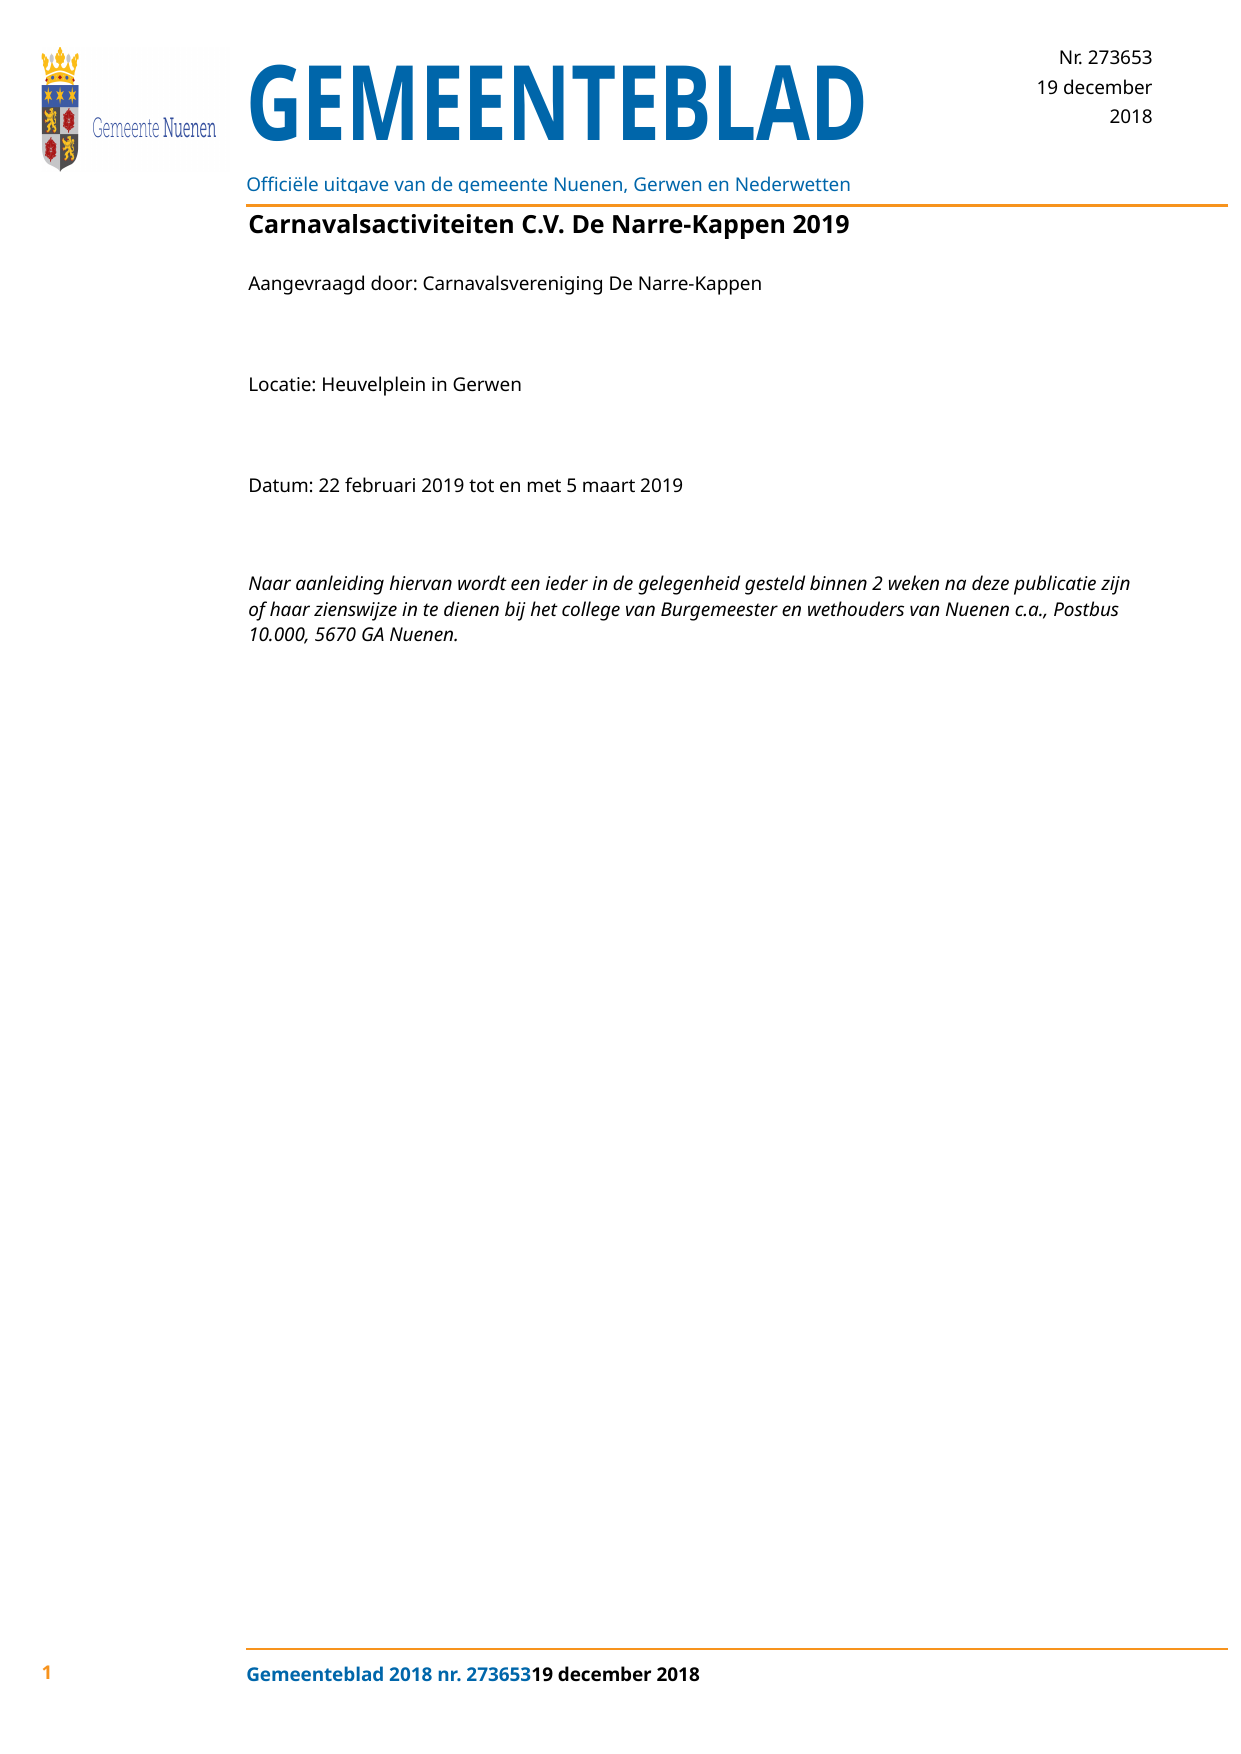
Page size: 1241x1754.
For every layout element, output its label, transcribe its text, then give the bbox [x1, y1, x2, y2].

text Locatie: Heuvelplein in Gerwen [248, 371, 1152, 397]
text Datum: 22 februari 2019 tot en met 5 maart 2019 [248, 472, 1152, 498]
text Naar aanleiding hiervan wordt een ieder in de gelegenheid gesteld binnen 2 weken na deze publicatie zijn of haar zienswijze in te dienen bij het college van Burgemeester en wethouders van Nuenen c.a., Postbus 10.000, 5670 GA Nuenen. [248, 570, 1152, 647]
text Carnavalsactiviteiten C.V. De Narre-Kappen 2019 [248, 207, 1152, 241]
text Aangevraagd door: Carnavalsvereniging De Narre-Kappen [248, 270, 1152, 296]
picture [41, 47, 231, 172]
